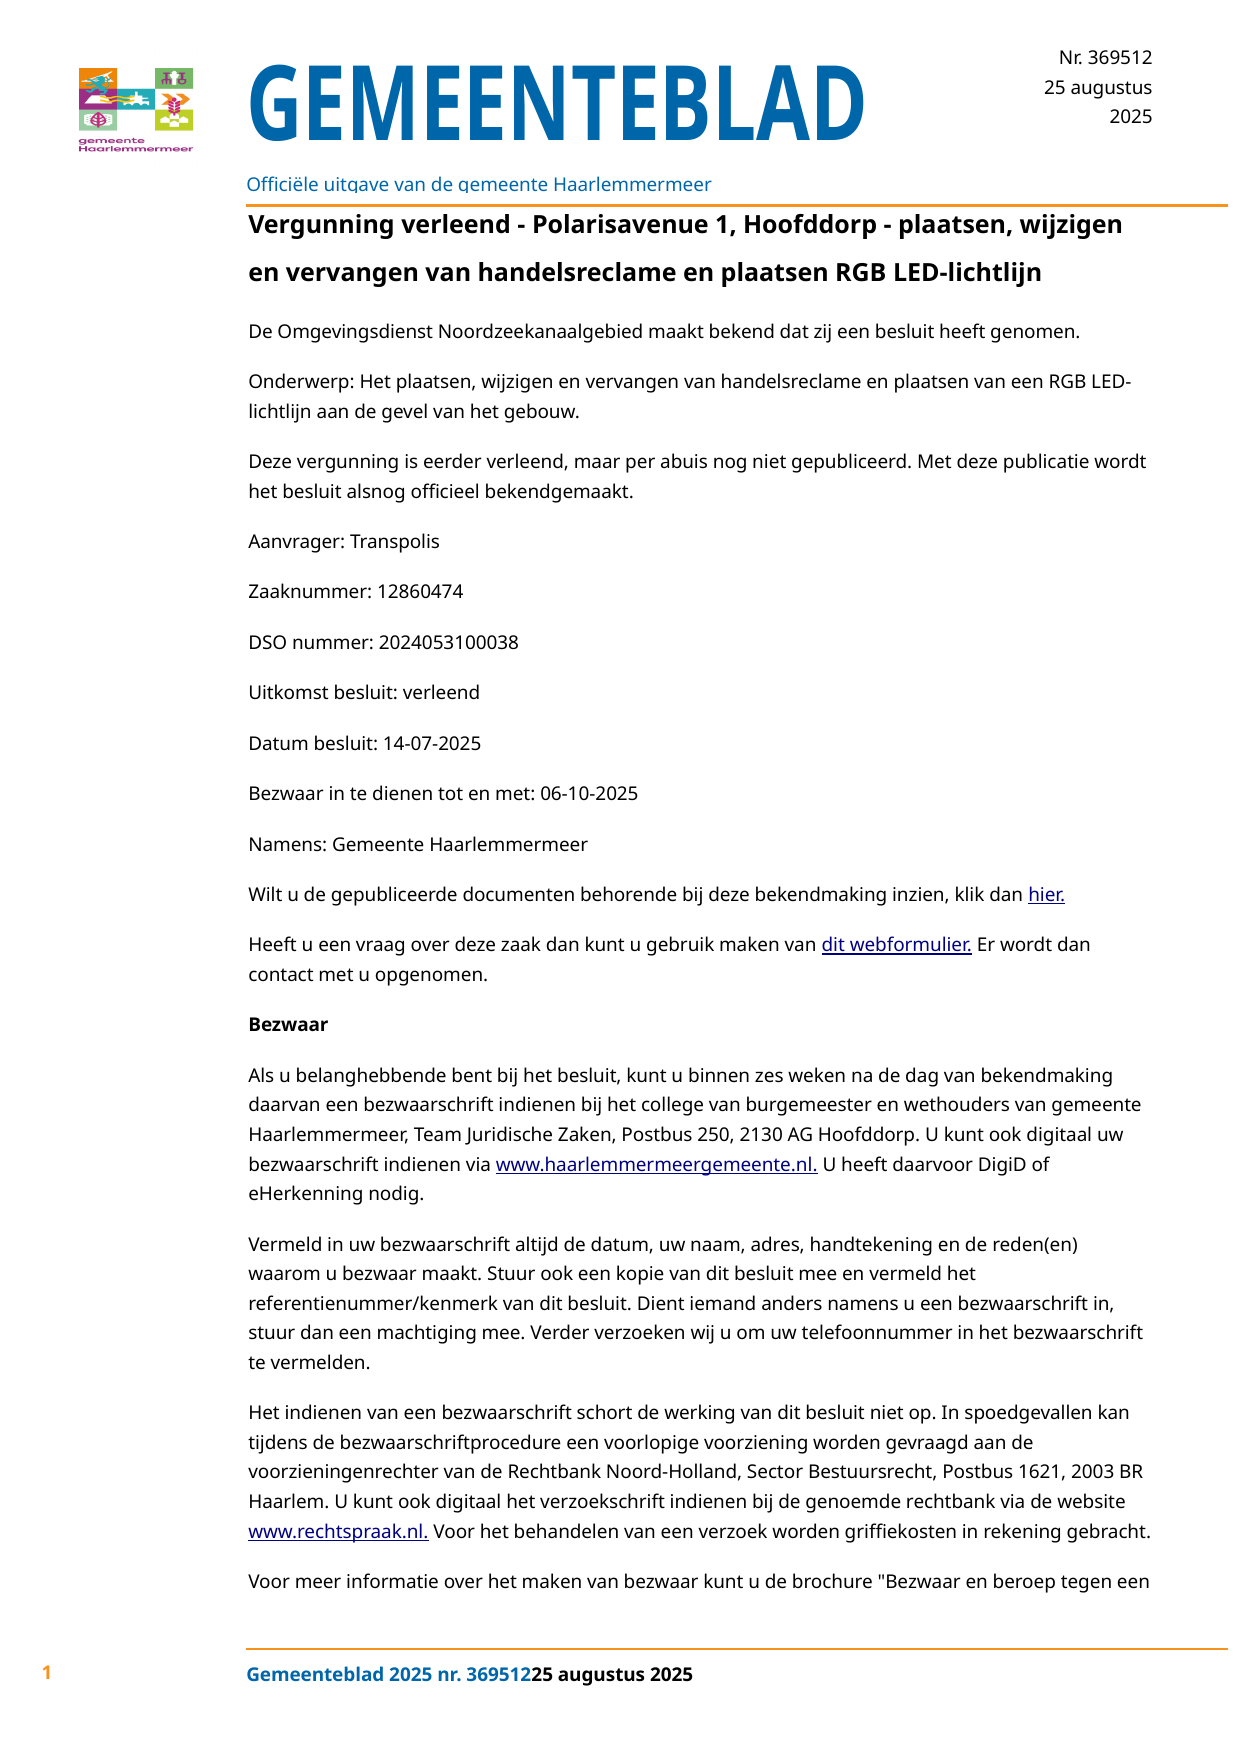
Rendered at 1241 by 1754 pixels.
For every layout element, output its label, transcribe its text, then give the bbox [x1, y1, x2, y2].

text Bezwaar [248, 1012, 1152, 1037]
text Vermeld in uw bezwaarschrift altijd de datum, uw naam, adres, handtekening en de reden(en) waarom u bezwaar maakt. Stuur ook een kopie van dit besluit mee en vermeld het referentienummer/kenmerk van dit besluit. Dient iemand anders namens u een bezwaarschrift in, stuur dan een machtiging mee. Verder verzoeken wij u om uw telefoonnummer in het bezwaarschrift te vermelden. [248, 1231, 1152, 1375]
text Vergunning verleend - Polarisavenue 1, Hoofddorp - plaatsen, wijzigen en vervangen van handelsreclame en plaatsen RGB LED-lichtlijn [248, 207, 1152, 288]
text Zaaknummer: 12860474 [248, 579, 1152, 604]
text Datum besluit: 14-07-2025 [248, 730, 1152, 756]
picture [41, 47, 231, 172]
text Voor meer informatie over het maken van bezwaar kunt u de brochure "Bezwaar en beroep tegen een [248, 1568, 1152, 1594]
text Bezwaar in te dienen tot en met: 06-10-2025 [248, 780, 1152, 806]
text Deze vergunning is eerder verleend, maar per abuis nog niet gepubliceerd. Met deze publicatie wordt het besluit alsnog officieel bekendgemaakt. [248, 448, 1152, 504]
text Uitkomst besluit: verleend [248, 679, 1152, 705]
text Wilt u de gepubliceerde documenten behorende bij deze bekendmaking inzien, klik dan hier. [248, 881, 1152, 907]
text Heeft u een vraag over deze zaak dan kunt u gebruik maken van dit webformulier. Er wordt dan contact met u opgenomen. [248, 932, 1152, 987]
text DSO nummer: 2024053100038 [248, 629, 1152, 655]
text Als u belanghebbende bent bij het besluit, kunt u binnen zes weken na de dag van bekendmaking daarvan een bezwaarschrift indienen bij het college van burgemeester en wethouders van gemeente Haarlemmermeer, Team Juridische Zaken, Postbus 250, 2130 AG Hoofddorp. U kunt ook digitaal uw bezwaarschrift indienen via www.haarlemmermeergemeente.nl. U heeft daarvoor DigiD of eHerkenning nodig. [248, 1062, 1152, 1206]
text Het indienen van een bezwaarschrift schort de werking van dit besluit niet op. In spoedgevallen kan tijdens de bezwaarschriftprocedure een voorlopige voorziening worden gevraagd aan de voorzieningenrechter van de Rechtbank Noord-Holland, Sector Bestuursrecht, Postbus 1621, 2003 BR Haarlem. U kunt ook digitaal het verzoekschrift indienen bij de genoemde rechtbank via de website www.rechtspraak.nl. Voor het behandelen van een verzoek worden griffiekosten in rekening gebracht. [248, 1399, 1152, 1544]
text De Omgevingsdienst Noordzeekanaalgebied maakt bekend dat zij een besluit heeft genomen. [248, 318, 1152, 344]
text Onderwerp: Het plaatsen, wijzigen en vervangen van handelsreclame en plaatsen van een RGB LED-lichtlijn aan de gevel van het gebouw. [248, 368, 1152, 424]
text Namens: Gemeente Haarlemmermeer [248, 831, 1152, 857]
text Aanvrager: Transpolis [248, 528, 1152, 554]
